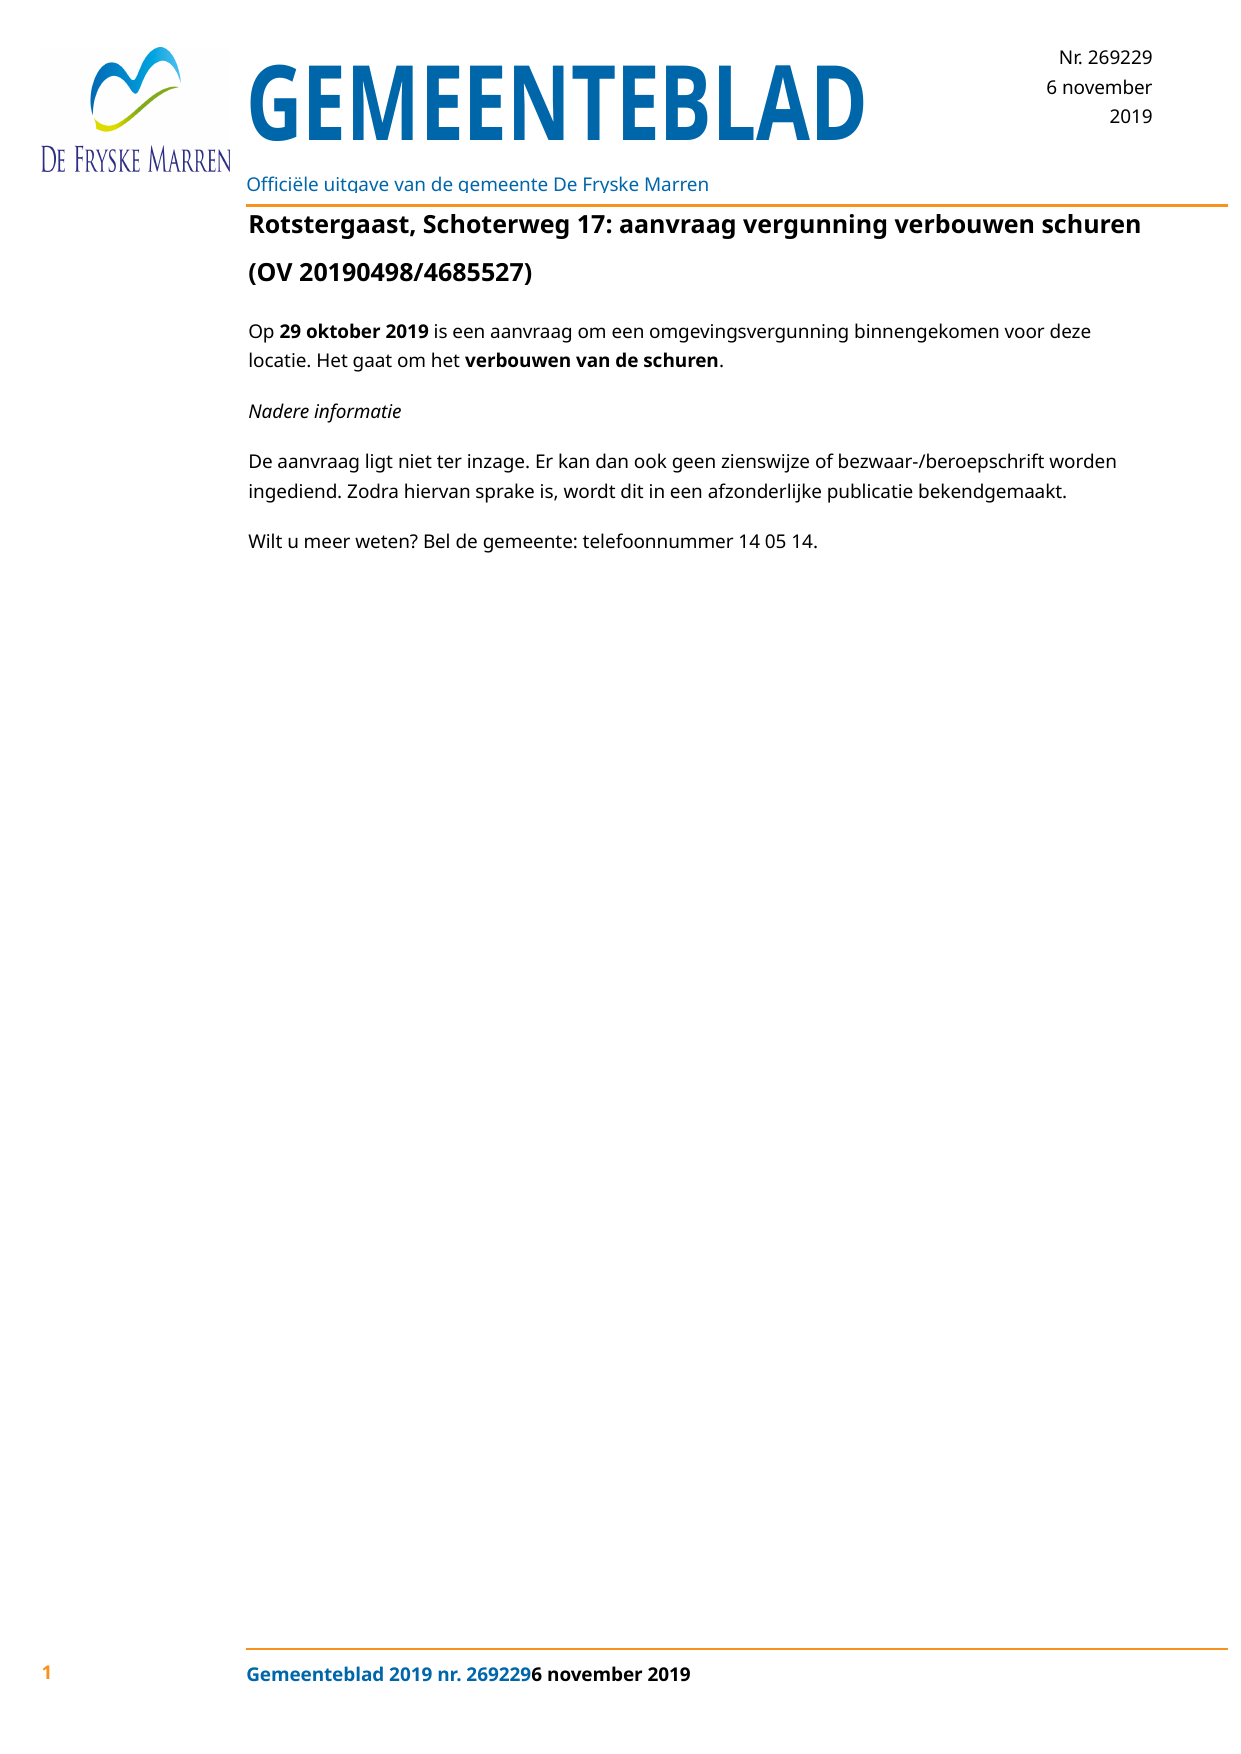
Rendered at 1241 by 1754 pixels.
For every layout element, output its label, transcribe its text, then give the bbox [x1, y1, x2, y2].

text De aanvraag ligt niet ter inzage. Er kan dan ook geen zienswijze of bezwaar-/beroepschrift worden ingediend. Zodra hiervan sprake is, wordt dit in een afzonderlijke publicatie bekendgemaakt. [248, 448, 1152, 504]
picture [41, 47, 231, 172]
text Wilt u meer weten? Bel de gemeente: telefoonnummer 14 05 14. [248, 528, 1152, 554]
text Nadere informatie [248, 398, 1152, 424]
text Op 29 oktober 2019 is een aanvraag om een omgevingsvergunning binnengekomen voor deze locatie. Het gaat om het verbouwen van de schuren. [248, 318, 1152, 373]
text Rotstergaast, Schoterweg 17: aanvraag vergunning verbouwen schuren (OV 20190498/4685527) [248, 207, 1152, 288]
